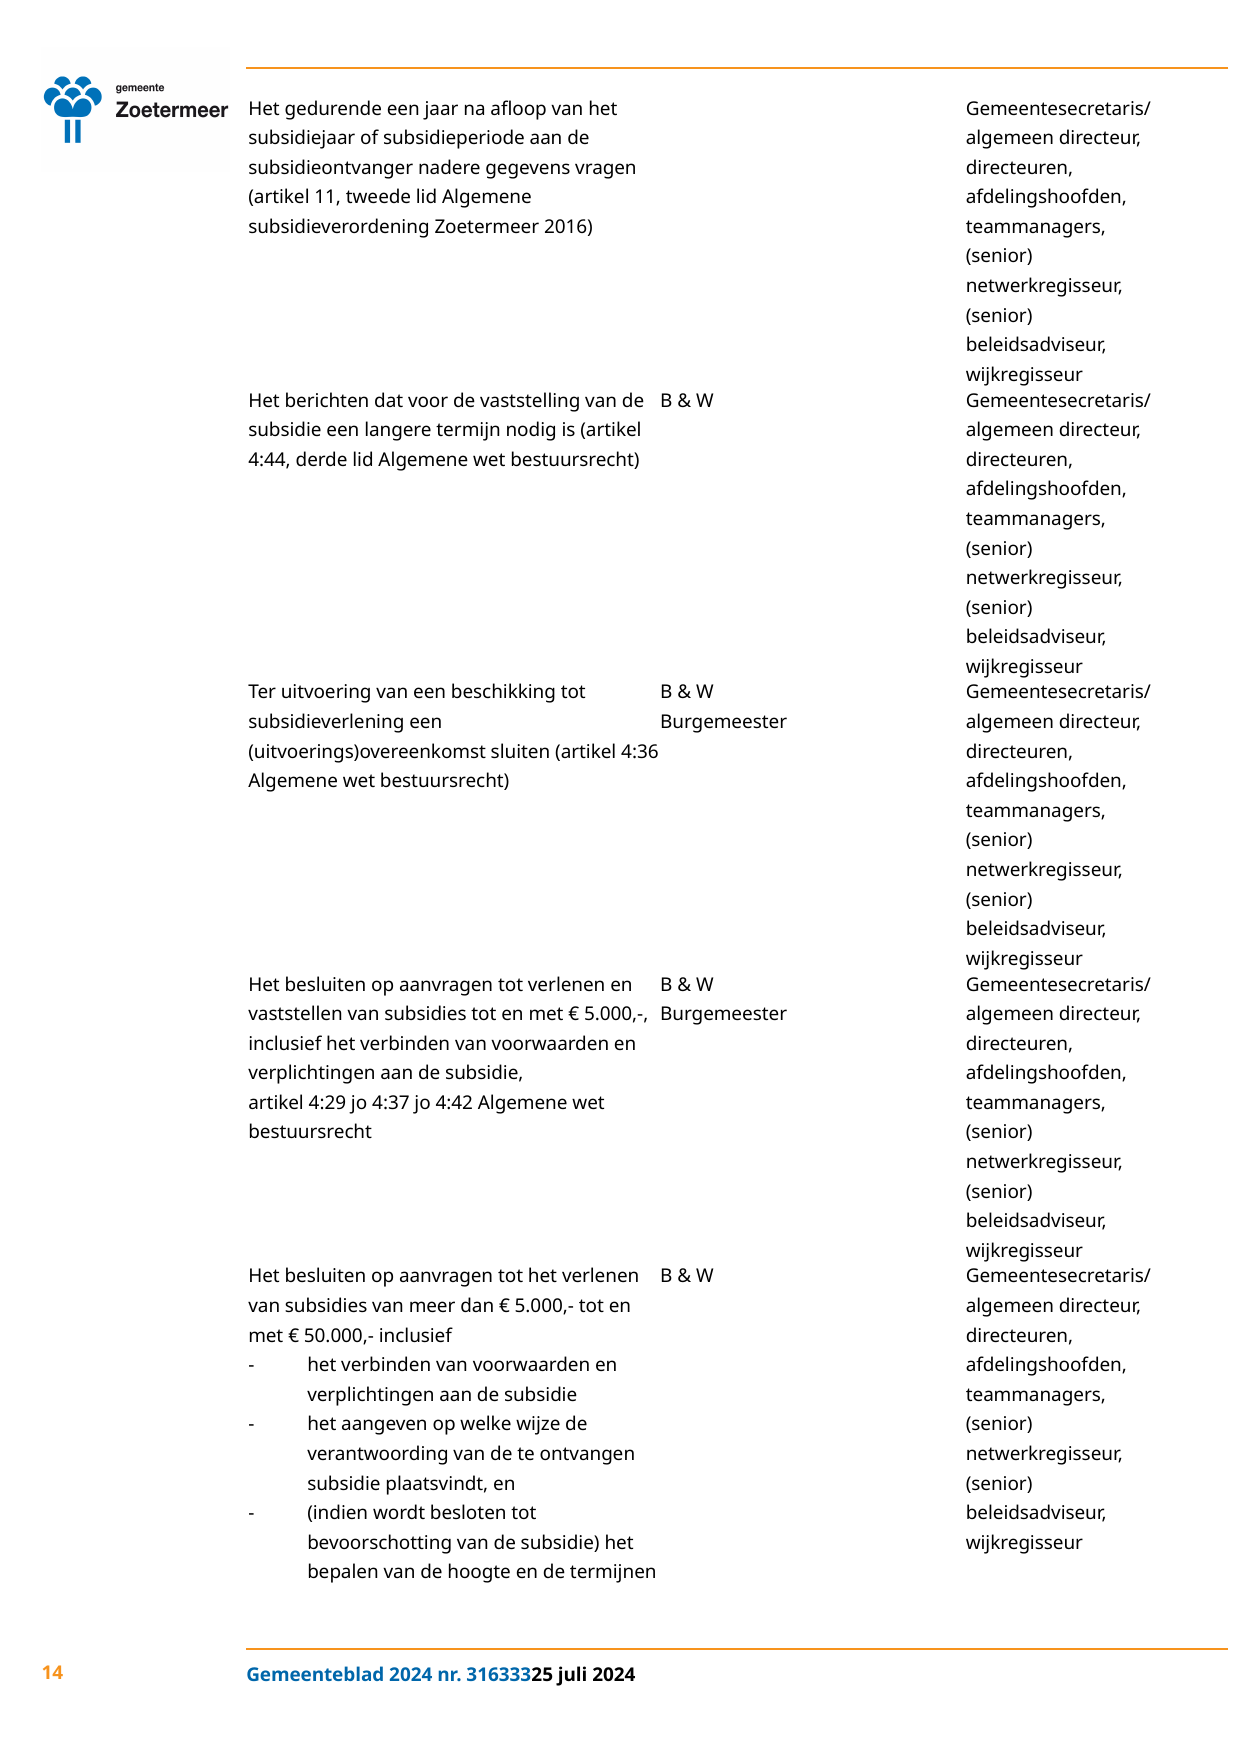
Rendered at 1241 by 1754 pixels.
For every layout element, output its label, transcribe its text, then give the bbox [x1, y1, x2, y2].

table_cell [813, 387, 966, 679]
table_cell [660, 95, 813, 387]
table_cell [813, 1263, 966, 1584]
table_cell Gemeentesecretaris/ algemeen directeur, directeuren, afdelingshoofden, teammanagers, (senior) netwerkregisseur, (senior) beleidsadviseur, wijkregisseur [966, 387, 1152, 679]
table_cell Het gedurende een jaar na afloop van het subsidiejaar of subsidieperiode aan de subsidieontvanger nadere gegevens vragen (artikel 11, tweede lid Algemene subsidieverordening Zoetermeer 2016) [248, 95, 660, 387]
picture [41, 47, 231, 172]
table_cell B & W Burgemeester [660, 971, 813, 1263]
table_cell B & W Burgemeester [660, 679, 813, 971]
table_cell [813, 679, 966, 971]
table_cell Het besluiten op aanvragen tot het verlenen van subsidies van meer dan € 5.000,- tot en met € 50.000,- inclusief het verbinden van voorwaarden en verplichtingen aan de subsidie het aangeven op welke wijze de verantwoording van de te ontvangen subsidie plaatsvindt, en (indien wordt besloten tot bevoorschotting van de subsidie) het bepalen van de hoogte en de termijnen [248, 1263, 660, 1584]
table_cell Ter uitvoering van een beschikking tot subsidieverlening een (uitvoerings)overeenkomst sluiten (artikel 4:36 Algemene wet bestuursrecht) [248, 679, 660, 971]
table_cell B & W [660, 387, 813, 679]
table_cell Het besluiten op aanvragen tot verlenen en vaststellen van subsidies tot en met € 5.000,-, inclusief het verbinden van voorwaarden en verplichtingen aan de subsidie, artikel 4:29 jo 4:37 jo 4:42 Algemene wet bestuursrecht [248, 971, 660, 1263]
table_cell Het berichten dat voor de vaststelling van de subsidie een langere termijn nodig is (artikel 4:44, derde lid Algemene wet bestuursrecht) [248, 387, 660, 679]
table_cell [813, 971, 966, 1263]
table_cell B & W [660, 1263, 813, 1584]
table_cell Gemeentesecretaris/ algemeen directeur, directeuren, afdelingshoofden, teammanagers, (senior) netwerkregisseur, (senior) beleidsadviseur, wijkregisseur [966, 971, 1152, 1263]
table_cell Gemeentesecretaris/ algemeen directeur, directeuren, afdelingshoofden, teammanagers, (senior) netwerkregisseur, (senior) beleidsadviseur, wijkregisseur [966, 679, 1152, 971]
table_cell Gemeentesecretaris/ algemeen directeur, directeuren, afdelingshoofden, teammanagers, (senior) netwerkregisseur, (senior) beleidsadviseur, wijkregisseur [966, 95, 1152, 387]
table_cell [813, 95, 966, 387]
table_cell Gemeentesecretaris/ algemeen directeur, directeuren, afdelingshoofden, teammanagers, (senior) netwerkregisseur, (senior) beleidsadviseur, wijkregisseur [966, 1263, 1152, 1584]
